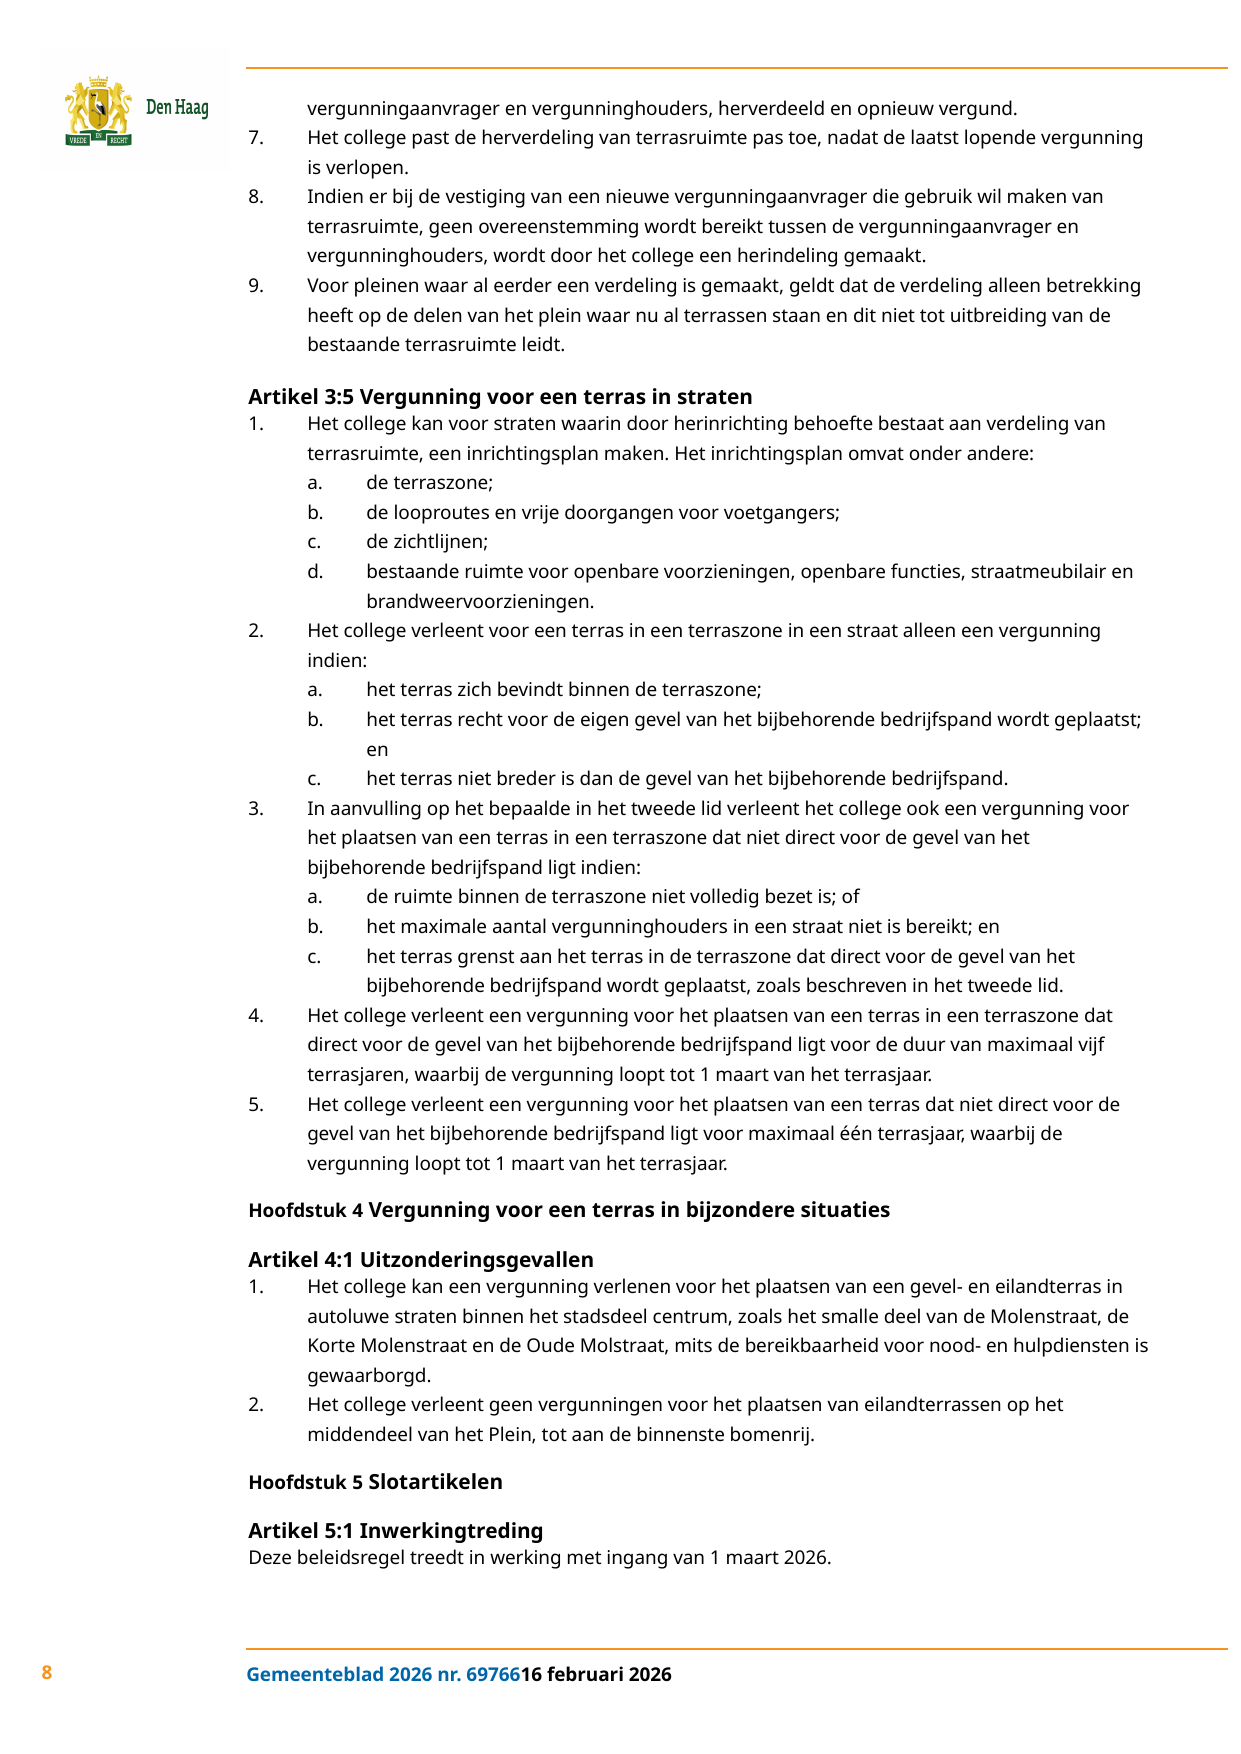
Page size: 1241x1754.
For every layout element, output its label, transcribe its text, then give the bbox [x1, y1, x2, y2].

list In aanvulling op het bepaalde in het tweede lid verleent het college ook een vergunning voor het plaatsen van een terras in een terraszone dat niet direct voor de gevel van het bijbehorende bedrijfspand ligt indien: [248, 795, 1152, 880]
text Hoofdstuk 4 Vergunning voor een terras in bijzondere situaties [248, 1196, 1152, 1224]
list de terraszone; [307, 469, 1152, 495]
list het terras niet breder is dan de gevel van het bijbehorende bedrijfspand. [307, 765, 1152, 791]
picture [41, 47, 231, 172]
list het maximale aantal vergunninghouders in een straat niet is bereikt; en [307, 913, 1152, 939]
list Het college past de herverdeling van terrasruimte pas toe, nadat de laatst lopende vergunning is verlopen. [248, 124, 1152, 180]
list Voor pleinen waar al eerder een verdeling is gemaakt, geldt dat de verdeling alleen betrekking heeft op de delen van het plein waar nu al terrassen staan en dit niet tot uitbreiding van de bestaande terrasruimte leidt. [248, 272, 1152, 357]
list Het college kan voor straten waarin door herinrichting behoefte bestaat aan verdeling van terrasruimte, een inrichtingsplan maken. Het inrichtingsplan omvat onder andere: [248, 410, 1152, 466]
text Artikel 5:1 Inwerkingtreding [248, 1516, 1152, 1544]
list vergunningaanvrager en vergunninghouders, herverdeeld en opnieuw vergund. [248, 95, 1152, 121]
text Deze beleidsregel treedt in werking met ingang van 1 maart 2026. [248, 1544, 1152, 1570]
text Artikel 3:5 Vergunning voor een terras in straten [248, 382, 1152, 410]
list het terras grenst aan het terras in de terraszone dat direct voor de gevel van het bijbehorende bedrijfspand wordt geplaatst, zoals beschreven in het tweede lid. [307, 943, 1152, 998]
text Hoofdstuk 5 Slotartikelen [248, 1467, 1152, 1495]
text Artikel 4:1 Uitzonderingsgevallen [248, 1245, 1152, 1273]
list het terras recht voor de eigen gevel van het bijbehorende bedrijfspand wordt geplaatst; en [307, 706, 1152, 761]
list Het college verleent een vergunning voor het plaatsen van een terras in een terraszone dat direct voor de gevel van het bijbehorende bedrijfspand ligt voor de duur van maximaal vijf terrasjaren, waarbij de vergunning loopt tot 1 maart van het terrasjaar. [248, 1002, 1152, 1087]
list Het college verleent een vergunning voor het plaatsen van een terras dat niet direct voor de gevel van het bijbehorende bedrijfspand ligt voor maximaal één terrasjaar, waarbij de vergunning loopt tot 1 maart van het terrasjaar. [248, 1091, 1152, 1176]
list Het college verleent geen vergunningen voor het plaatsen van eilandterrassen op het middendeel van het Plein, tot aan de binnenste bomenrij. [248, 1392, 1152, 1447]
list de ruimte binnen de terraszone niet volledig bezet is; of [307, 884, 1152, 909]
list Indien er bij de vestiging van een nieuwe vergunningaanvrager die gebruik wil maken van terrasruimte, geen overeenstemming wordt bereikt tussen de vergunningaanvrager en vergunninghouders, wordt door het college een herindeling gemaakt. [248, 183, 1152, 268]
list de zichtlijnen; [307, 529, 1152, 554]
list Het college kan een vergunning verlenen voor het plaatsen van een gevel- en eilandterras in autoluwe straten binnen het stadsdeel centrum, zoals het smalle deel van de Molenstraat, de Korte Molenstraat en de Oude Molstraat, mits de bereikbaarheid voor nood- en hulpdiensten is gewaarborgd. [248, 1273, 1152, 1388]
list bestaande ruimte voor openbare voorzieningen, openbare functies, straatmeubilair en brandweervoorzieningen. [307, 558, 1152, 613]
list de looproutes en vrije doorgangen voor voetgangers; [307, 499, 1152, 525]
list Het college verleent voor een terras in een terraszone in een straat alleen een vergunning indien: [248, 617, 1152, 673]
list het terras zich bevindt binnen de terraszone; [307, 677, 1152, 702]
